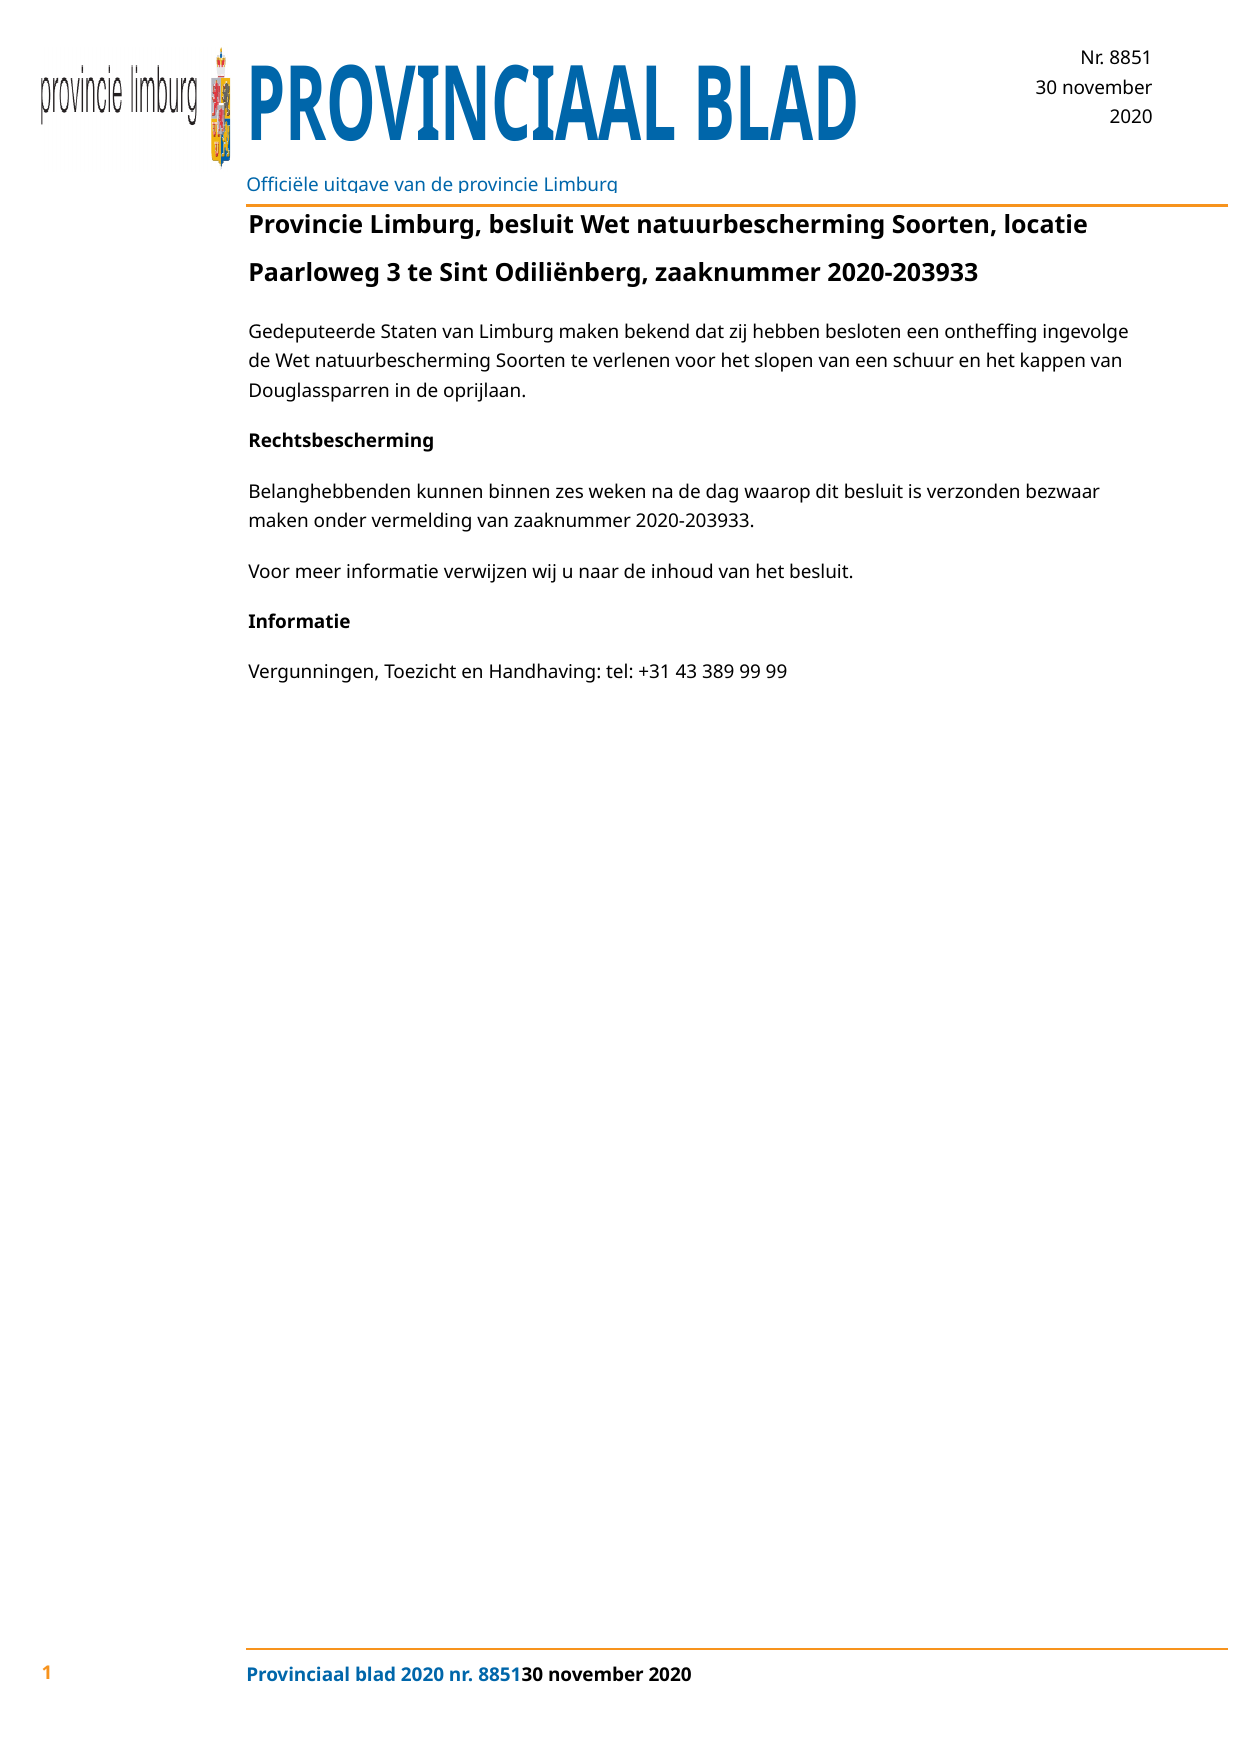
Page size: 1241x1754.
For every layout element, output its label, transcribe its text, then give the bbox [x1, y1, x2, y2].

text Provincie Limburg, besluit Wet natuurbescherming Soorten, locatie Paarloweg 3 te Sint Odiliënberg, zaaknummer 2020-203933 [248, 207, 1152, 288]
text Informatie [248, 608, 1152, 634]
text Belanghebbenden kunnen binnen zes weken na de dag waarop dit besluit is verzonden bezwaar maken onder vermelding van zaaknummer 2020-203933. [248, 478, 1152, 533]
text Vergunningen, Toezicht en Handhaving: tel: +31 43 389 99 99 [248, 659, 1152, 684]
text Voor meer informatie verwijzen wij u naar de inhoud van het besluit. [248, 558, 1152, 584]
picture [41, 47, 231, 172]
text Rechtsbescherming [248, 427, 1152, 453]
text Gedeputeerde Staten van Limburg maken bekend dat zij hebben besloten een ontheffing ingevolge de Wet natuurbescherming Soorten te verlenen voor het slopen van een schuur en het kappen van Douglassparren in de oprijlaan. [248, 318, 1152, 403]
